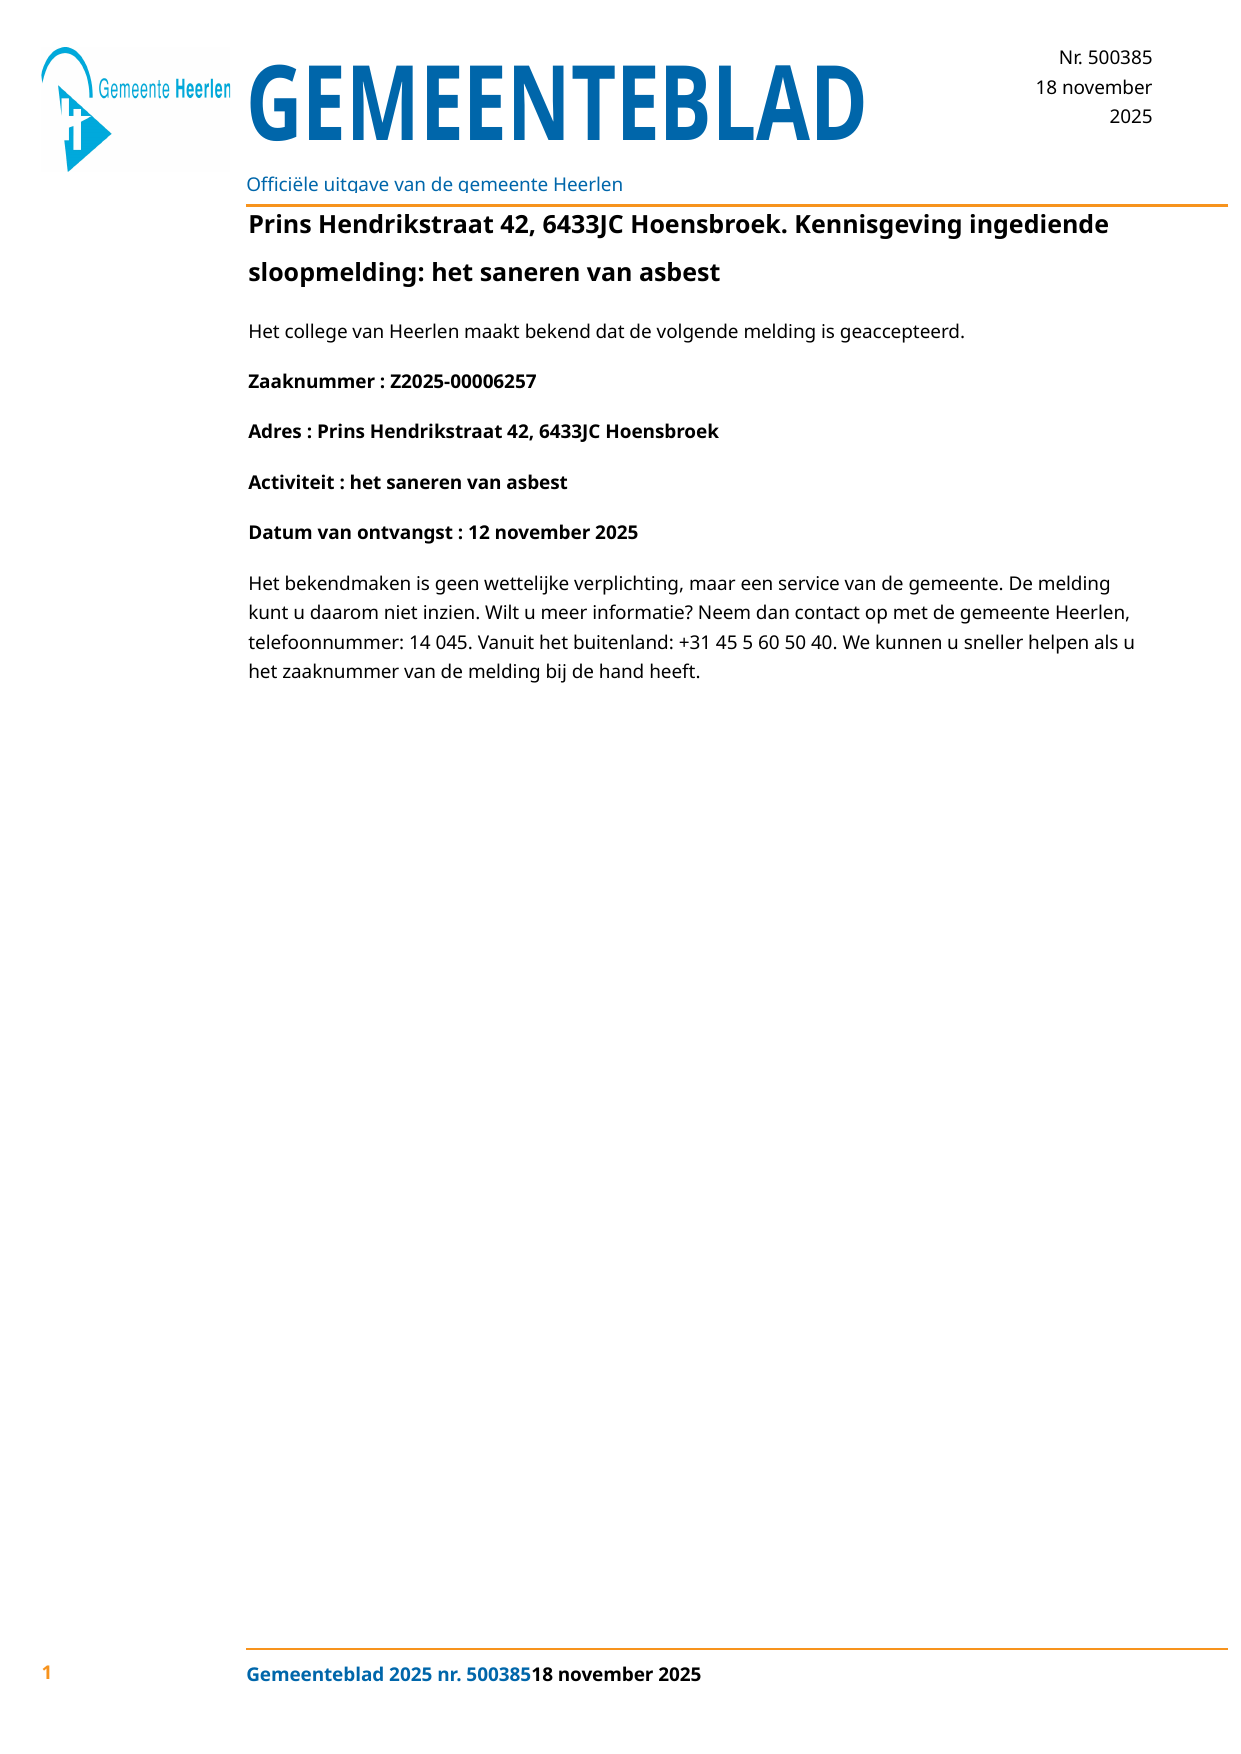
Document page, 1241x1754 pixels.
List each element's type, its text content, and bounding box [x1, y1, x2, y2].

picture [41, 47, 231, 172]
text Het bekendmaken is geen wettelijke verplichting, maar een service van de gemeente. De melding kunt u daarom niet inzien. Wilt u meer informatie? Neem dan contact op met de gemeente Heerlen, telefoonnummer: 14 045. Vanuit het buitenland: +31 45 5 60 50 40. We kunnen u sneller helpen als u het zaaknummer van de melding bij de hand heeft. [248, 570, 1152, 684]
picture [41, 47, 59, 70]
text Adres : Prins Hendrikstraat 42, 6433JC Hoensbroek [248, 419, 1152, 444]
text Prins Hendrikstraat 42, 6433JC Hoensbroek. Kennisgeving ingediende sloopmelding: het saneren van asbest [248, 207, 1152, 288]
text Activiteit : het saneren van asbest [248, 469, 1152, 495]
text Het college van Heerlen maakt bekend dat de volgende melding is geaccepteerd. [248, 318, 1152, 344]
text Datum van ontvangst : 12 november 2025 [248, 519, 1152, 545]
text Zaaknummer : Z2025-00006257 [248, 368, 1152, 394]
